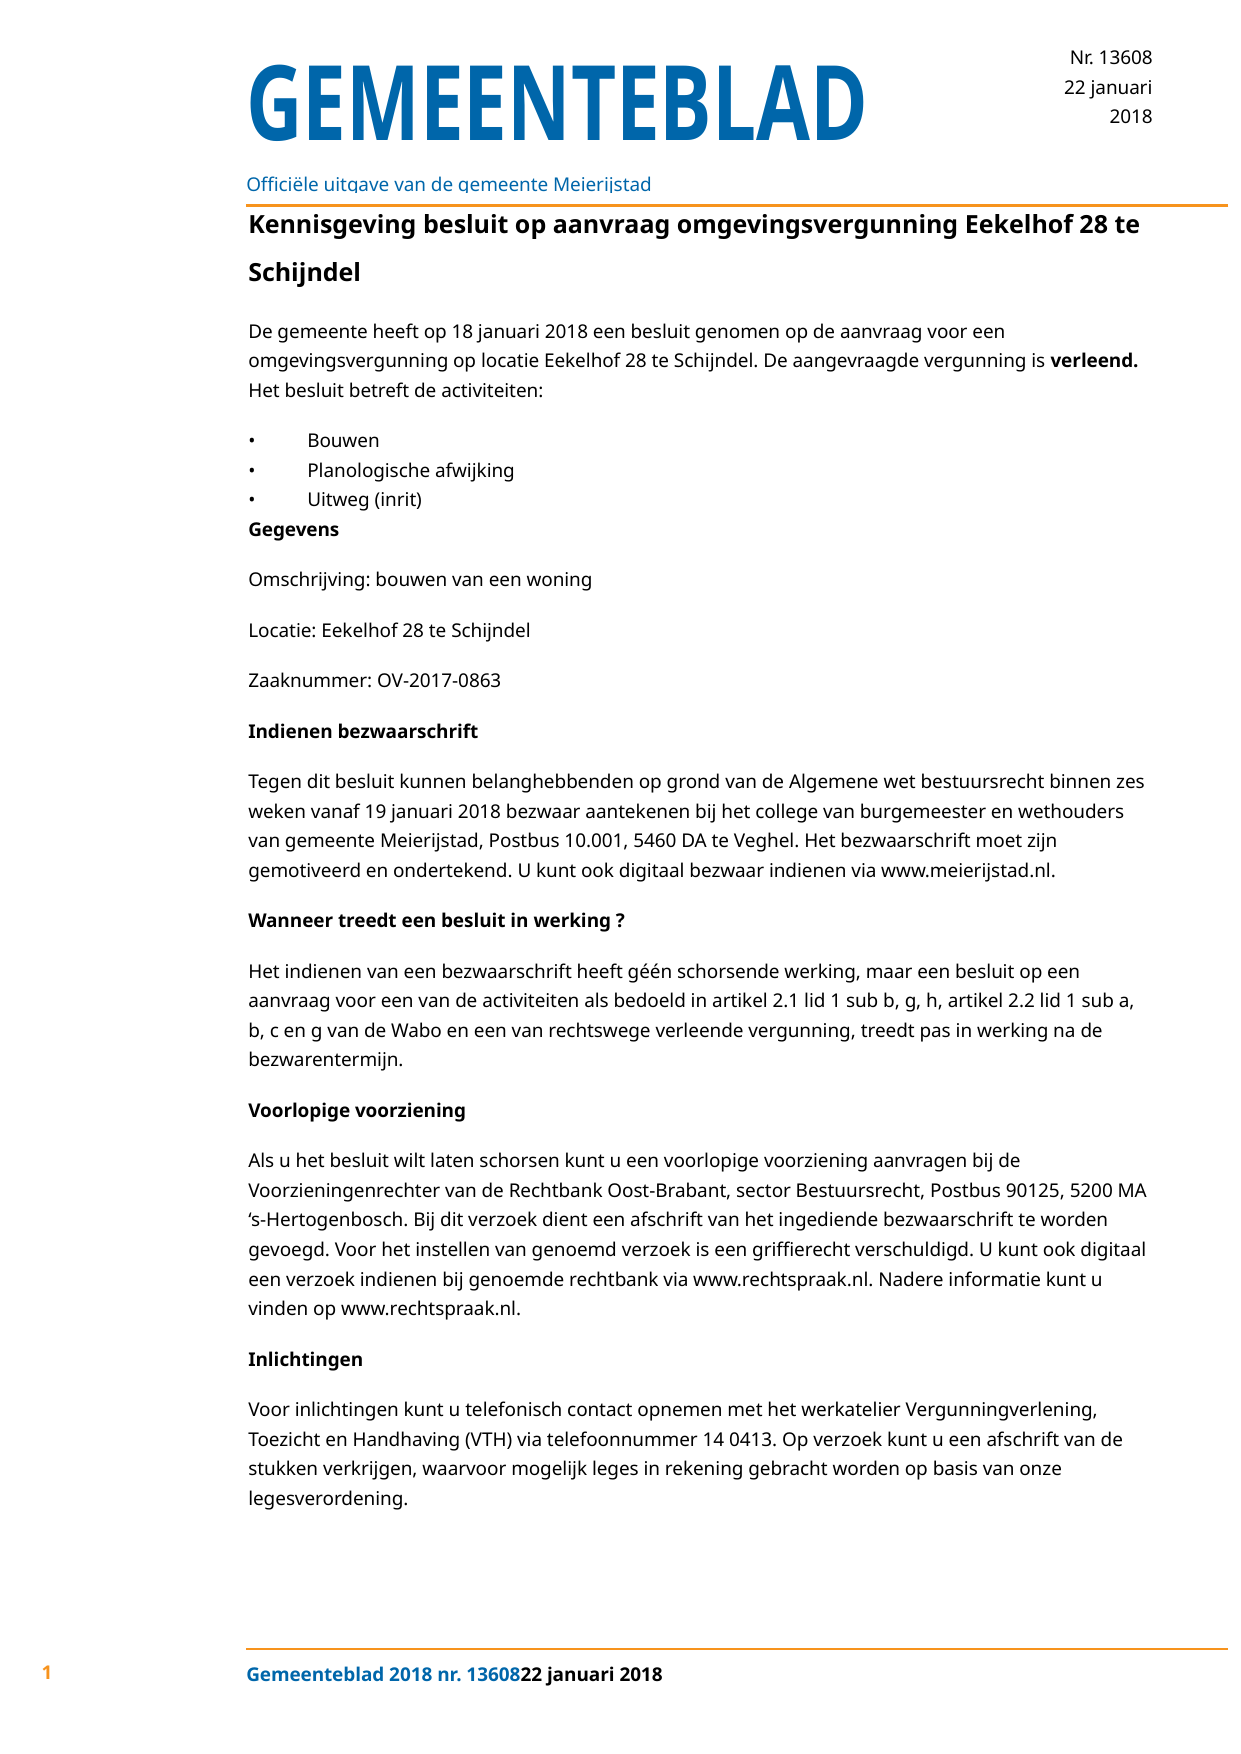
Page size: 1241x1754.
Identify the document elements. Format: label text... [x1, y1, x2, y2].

text Locatie: Eekelhof 28 te Schijndel [248, 617, 1152, 643]
text Zaaknummer: OV-2017-0863 [248, 667, 1152, 693]
text Tegen dit besluit kunnen belanghebbenden op grond van de Algemene wet bestuursrecht binnen zes weken vanaf 19 januari 2018 bezwaar aantekenen bij het college van burgemeester en wethouders van gemeente Meierijstad, Postbus 10.001, 5460 DA te Veghel. Het bezwaarschrift moet zijn gemotiveerd en ondertekend. U kunt ook digitaal bezwaar indienen via www.meierijstad.nl. [248, 768, 1152, 883]
text Omschrijving: bouwen van een woning [248, 567, 1152, 592]
text Indienen bezwaarschrift [248, 718, 1152, 744]
list Uitweg (inrit) [248, 487, 1152, 512]
text Het indienen van een bezwaarschrift heeft géén schorsende werking, maar een besluit op een aanvraag voor een van de activiteiten als bedoeld in artikel 2.1 lid 1 sub b, g, h, artikel 2.2 lid 1 sub a, b, c en g van de Wabo en een van rechtswege verleende vergunning, treedt pas in werking na de bezwarentermijn. [248, 958, 1152, 1072]
text Als u het besluit wilt laten schorsen kunt u een voorlopige voorziening aanvragen bij de Voorzieningenrechter van de Rechtbank Oost-Brabant, sector Bestuursrecht, Postbus 90125, 5200 MA ‘s-Hertogenbosch. Bij dit verzoek dient een afschrift van het ingediende bezwaarschrift te worden gevoegd. Voor het instellen van genoemd verzoek is een griffierecht verschuldigd. U kunt ook digitaal een verzoek indienen bij genoemde rechtbank via www.rechtspraak.nl. Nadere informatie kunt u vinden op www.rechtspraak.nl. [248, 1147, 1152, 1321]
text Inlichtingen [248, 1346, 1152, 1372]
list Planologische afwijking [248, 457, 1152, 483]
picture [41, 47, 231, 172]
text De gemeente heeft op 18 januari 2018 een besluit genomen op de aanvraag voor een omgevingsvergunning op locatie Eekelhof 28 te Schijndel. De aangevraagde vergunning is verleend. Het besluit betreft de activiteiten: [248, 318, 1152, 403]
text Gegevens [248, 516, 1152, 542]
text Voor inlichtingen kunt u telefonisch contact opnemen met het werkatelier Vergunningverlening, Toezicht en Handhaving (VTH) via telefoonnummer 14 0413. Op verzoek kunt u een afschrift van de stukken verkrijgen, waarvoor mogelijk leges in rekening gebracht worden op basis van onze legesverordening. [248, 1396, 1152, 1511]
text Kennisgeving besluit op aanvraag omgevingsvergunning Eekelhof 28 te Schijndel [248, 207, 1152, 288]
text Voorlopige voorziening [248, 1097, 1152, 1123]
text Wanneer treedt een besluit in werking ? [248, 907, 1152, 933]
list Bouwen [248, 427, 1152, 453]
